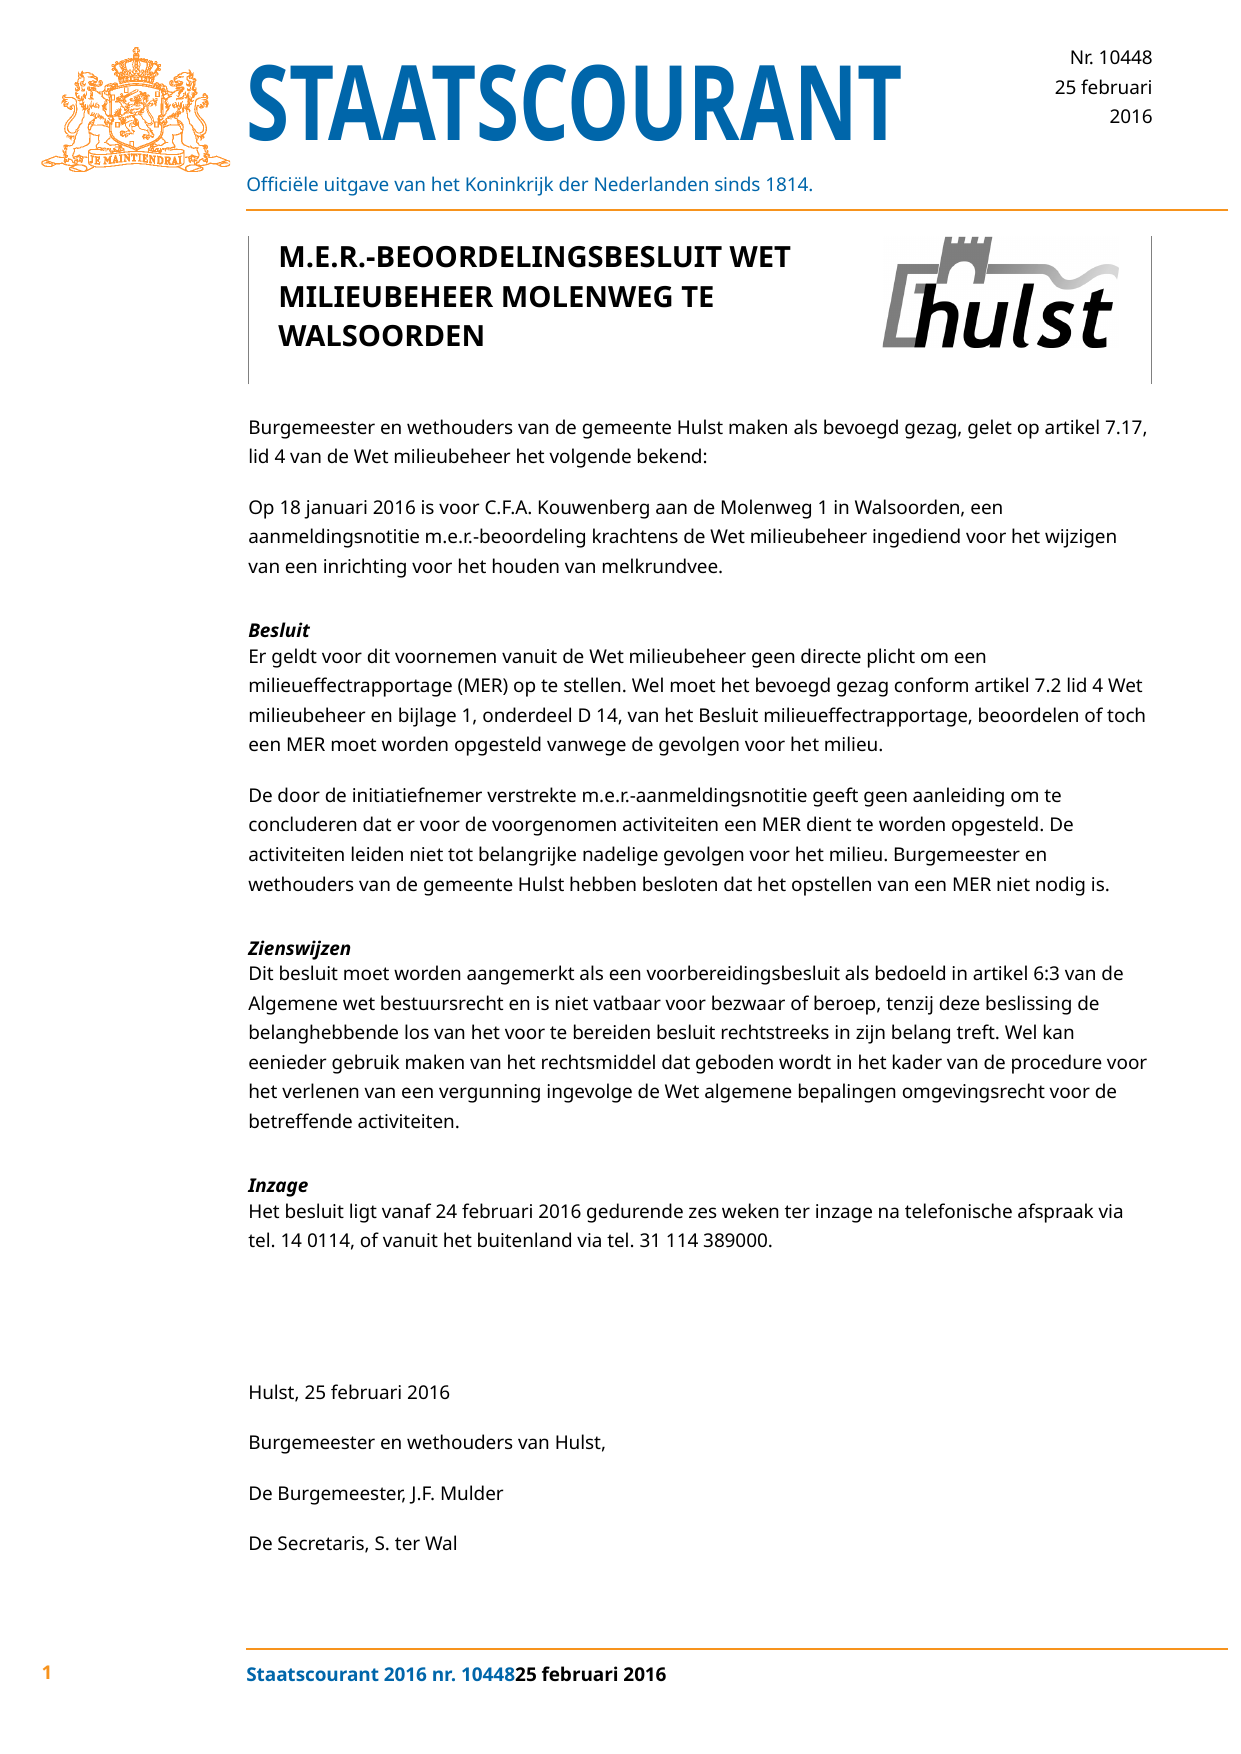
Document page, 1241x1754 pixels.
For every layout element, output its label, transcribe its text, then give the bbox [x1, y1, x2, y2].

text Besluit [248, 617, 1152, 643]
text Het besluit ligt vanaf 24 februari 2016 gedurende zes weken ter inzage na telefonische afspraak via tel. 14 0114, of vanuit het buitenland via tel. 31 114 389000. [248, 1198, 1152, 1253]
text Burgemeester en wethouders van Hulst, [248, 1429, 1152, 1455]
picture [41, 47, 231, 172]
text De door de initiatiefnemer verstrekte m.e.r.-aanmeldingsnotitie geeft geen aanleiding om te concluderen dat er voor de voorgenomen activiteiten een MER dient te worden opgesteld. De activiteiten leiden niet tot belangrijke nadelige gevolgen voor het milieu. Burgemeester en wethouders van de gemeente Hulst hebben besloten dat het opstellen van een MER niet nodig is. [248, 782, 1152, 896]
text Inzage [248, 1172, 1152, 1198]
table_header [850, 236, 1151, 384]
text Burgemeester en wethouders van de gemeente Hulst maken als bevoegd gezag, gelet op artikel 7.17, lid 4 van de Wet milieubeheer het volgende bekend: [248, 414, 1152, 469]
text Op 18 januari 2016 is voor C.F.A. Kouwenberg aan de Molenweg 1 in Walsoorden, een aanmeldingsnotitie m.e.r.-beoordeling krachtens de Wet milieubeheer ingediend voor het wijzigen van een inrichting voor het houden van melkrundvee. [248, 494, 1152, 579]
text Er geldt voor dit voornemen vanuit de Wet milieubeheer geen directe plicht om een milieueffectrapportage (MER) op te stellen. Wel moet het bevoegd gezag conform artikel 7.2 lid 4 Wet milieubeheer en bijlage 1, onderdeel D 14, van het Besluit milieueffectrapportage, beoordelen of toch een MER moet worden opgesteld vanwege de gevolgen voor het milieu. [248, 643, 1152, 757]
text Hulst, 25 februari 2016 [248, 1379, 1152, 1404]
text De Burgemeester, J.F. Mulder [248, 1480, 1152, 1505]
text Dit besluit moet worden aangemerkt als een voorbereidingsbesluit als bedoeld in artikel 6:3 van de Algemene wet bestuursrecht en is niet vatbaar voor bezwaar of beroep, tenzij deze beslissing de belanghebbende los van het voor te bereiden besluit rechtstreeks in zijn belang treft. Wel kan eenieder gebruik maken van het rechtsmiddel dat geboden wordt in het kader van de procedure voor het verlenen van een vergunning ingevolge de Wet algemene bepalingen omgevingsrecht voor de betreffende activiteiten. [248, 960, 1152, 1134]
picture [882, 236, 1119, 348]
text Zienswijzen [248, 935, 1152, 960]
table_header M.E.R.-BEOORDELINGSBESLUIT WET MILIEUBEHEER MOLENWEG TE WALSOORDEN [249, 236, 850, 384]
text De Secretaris, S. ter Wal [248, 1530, 1152, 1556]
